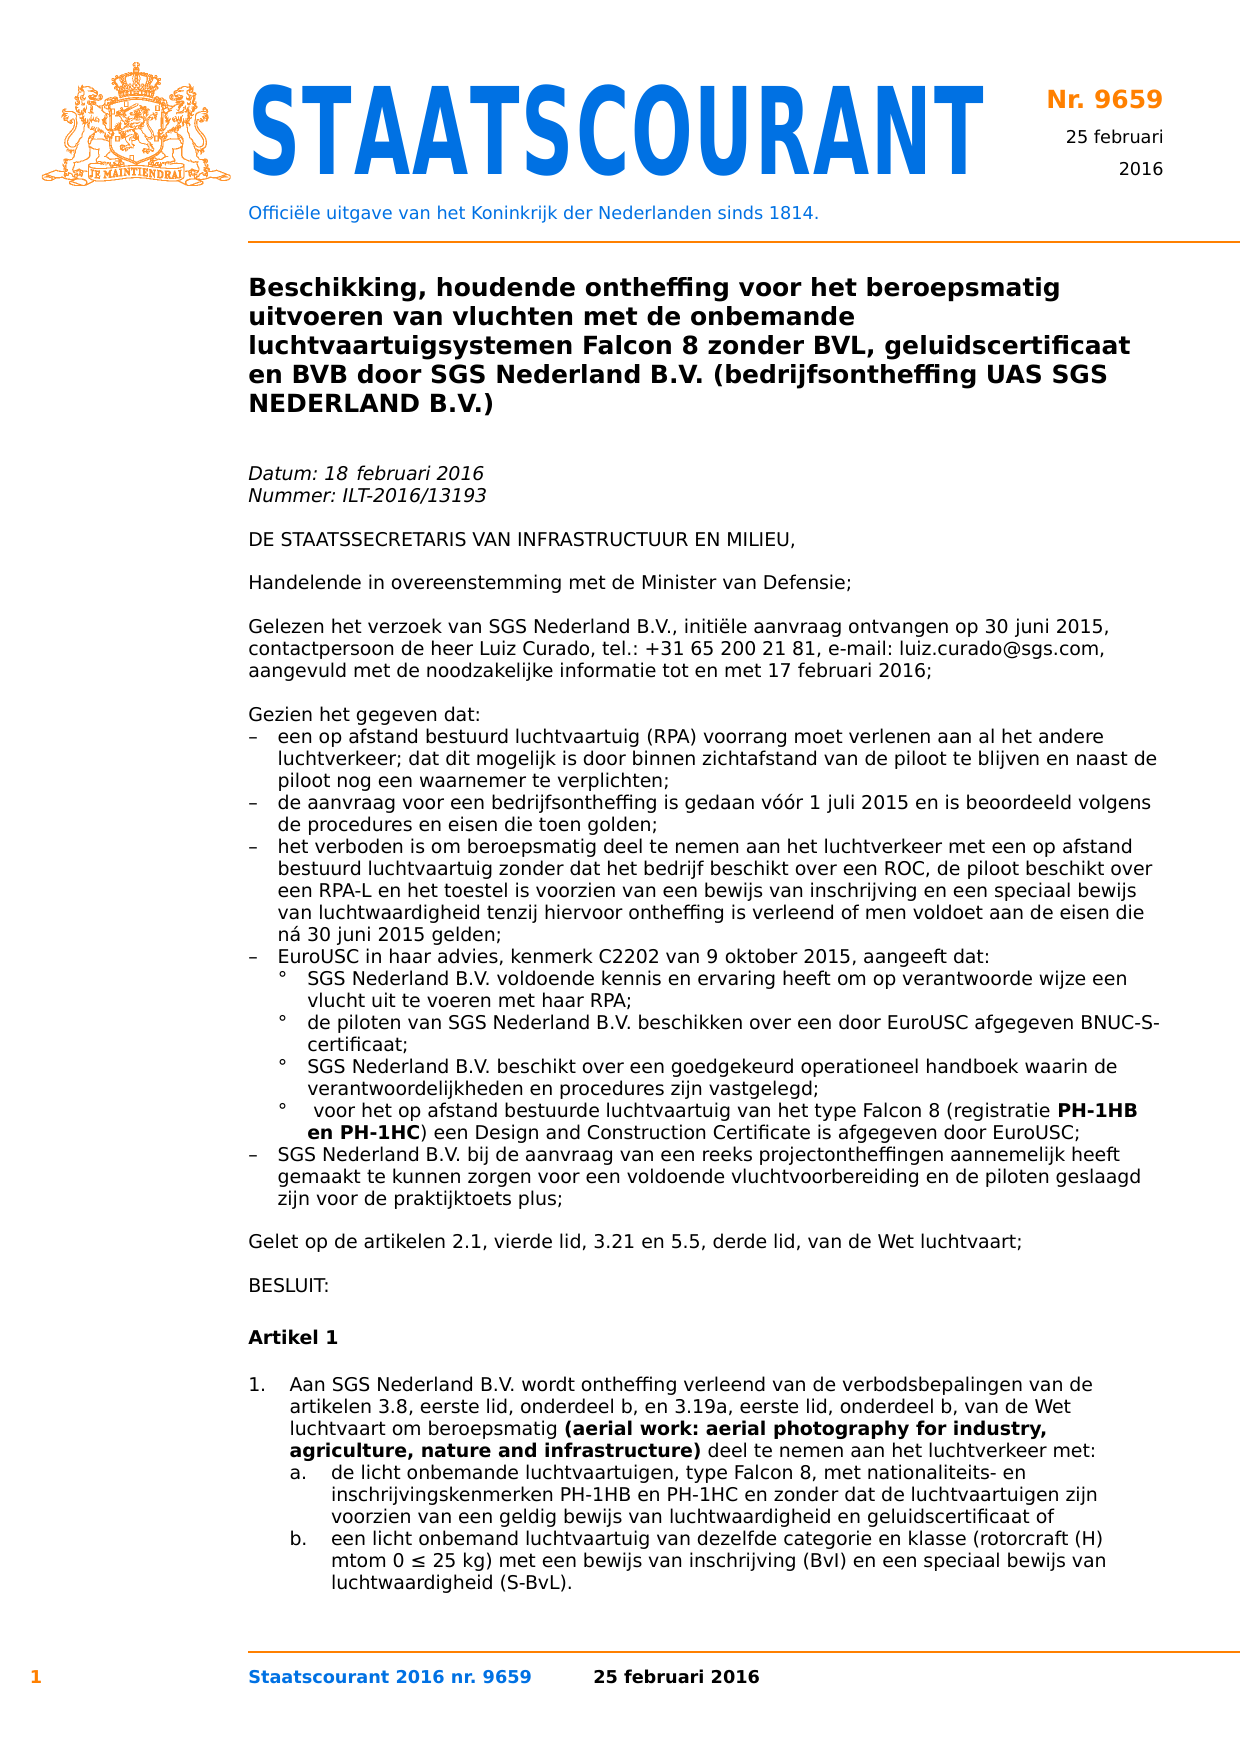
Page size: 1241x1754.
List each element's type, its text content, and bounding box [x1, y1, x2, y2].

text DE STAATSSECRETARIS VAN INFRASTRUCTUUR EN MILIEU, [248, 528, 1163, 550]
text – SGS Nederland B.V. bij de aanvraag van een reeks projectontheffingen aannemelijk heeft gemaakt te kunnen zorgen voor een voldoende vluchtvoorbereiding en de piloten geslaagd zijn voor de praktijktoets plus; [248, 1143, 1163, 1209]
table_cell Officiële uitgave van het Koninkrijk der Nederlanden sinds 1814. [248, 203, 1240, 241]
text ° de piloten van SGS Nederland B.V. beschikken over een door EuroUSC afgegeven BNUC-S-certificaat; [278, 1012, 1163, 1056]
text ° voor het op afstand bestuurde luchtvaartuig van het type Falcon 8 (registratie PH-1HB en PH-1HC) een Design and Construction Certificate is afgegeven door EuroUSC; [278, 1099, 1163, 1143]
table_header [25, 62, 248, 241]
subtitle Beschikking, houdende ontheffing voor het beroepsmatig uitvoeren van vluchten met de onbemande luchtvaartuigsystemen Falcon 8 zonder BVL, geluidscertificaat en BVB door SGS Nederland B.V. (bedrijfsontheffing UAS SGS NEDERLAND B.V.) [248, 273, 1163, 419]
table_header STAATSCOURANT [248, 62, 998, 203]
table_header Nr. 9659 [998, 62, 1240, 121]
text Nummer: ILT-2016/13193 [248, 484, 1163, 507]
text Gelet op de artikelen 2.1, vierde lid, 3.21 en 5.5, derde lid, van de Wet luchtvaart; [248, 1231, 1163, 1253]
picture [41, 62, 231, 186]
text BESLUIT: [248, 1275, 1163, 1297]
text Gelezen het verzoek van SGS Nederland B.V., initiële aanvraag ontvangen op 30 juni 2015, contactpersoon de heer Luiz Curado, tel.: +31 65 200 21 81, e-mail: luiz.curado@sgs.com, aangevuld met de noodzakelijke informatie tot en met 17 februari 2016; [248, 616, 1163, 682]
table_cell 2016 [998, 153, 1240, 203]
text ° SGS Nederland B.V. beschikt over een goedgekeurd operationeel handboek waarin de verantwoordelijkheden en procedures zijn vastgelegd; [278, 1056, 1163, 1099]
text – een op afstand bestuurd luchtvaartuig (RPA) voorrang moet verlenen aan al het andere luchtverkeer; dat dit mogelijk is door binnen zichtafstand van de piloot te blijven en naast de piloot nog een waarnemer te verplichten; [248, 726, 1163, 792]
text b. een licht onbemand luchtvaartuig van dezelfde categorie en klasse (rotorcraft (H) mtom 0 ≤ 25 kg) met een bewijs van inschrijving (BvI) en een speciaal bewijs van luchtwaardigheid (S-BvL). [289, 1528, 1163, 1594]
subtitle Artikel 1 [248, 1327, 1163, 1349]
text ° SGS Nederland B.V. voldoende kennis en ervaring heeft om op verantwoorde wijze een vlucht uit te voeren met haar RPA; [278, 968, 1163, 1012]
text Gezien het gegeven dat: [248, 704, 1163, 726]
text Datum: 18 februari 2016 [248, 463, 1163, 484]
text Handelende in overeenstemming met de Minister van Defensie; [248, 572, 1163, 594]
text a. de licht onbemande luchtvaartuigen, type Falcon 8, met nationaliteits- en inschrijvingskenmerken PH-1HB en PH-1HC en zonder dat de luchtvaartuigen zijn voorzien van een geldig bewijs van luchtwaardigheid en geluidscertificaat of [289, 1462, 1163, 1528]
text – het verboden is om beroepsmatig deel te nemen aan het luchtverkeer met een op afstand bestuurd luchtvaartuig zonder dat het bedrijf beschikt over een ROC, de piloot beschikt over een RPA-L en het toestel is voorzien van een bewijs van inschrijving en een speciaal bewijs van luchtwaardigheid tenzij hiervoor ontheffing is verleend of men voldoet aan de eisen die ná 30 juni 2015 gelden; [248, 836, 1163, 946]
table_cell 25 februari [998, 121, 1240, 153]
text – de aanvraag voor een bedrijfsontheffing is gedaan vóór 1 juli 2015 en is beoordeeld volgens de procedures en eisen die toen golden; [248, 792, 1163, 836]
text – EuroUSC in haar advies, kenmerk C2202 van 9 oktober 2015, aangeeft dat: [248, 946, 1163, 968]
text 1. Aan SGS Nederland B.V. wordt ontheffing verleend van de verbodsbepalingen van de artikelen 3.8, eerste lid, onderdeel b, en 3.19a, eerste lid, onderdeel b, van de Wet luchtvaart om beroepsmatig (aerial work: aerial photography for industry, agriculture, nature and infrastructure) deel te nemen aan het luchtverkeer met: [248, 1374, 1163, 1462]
